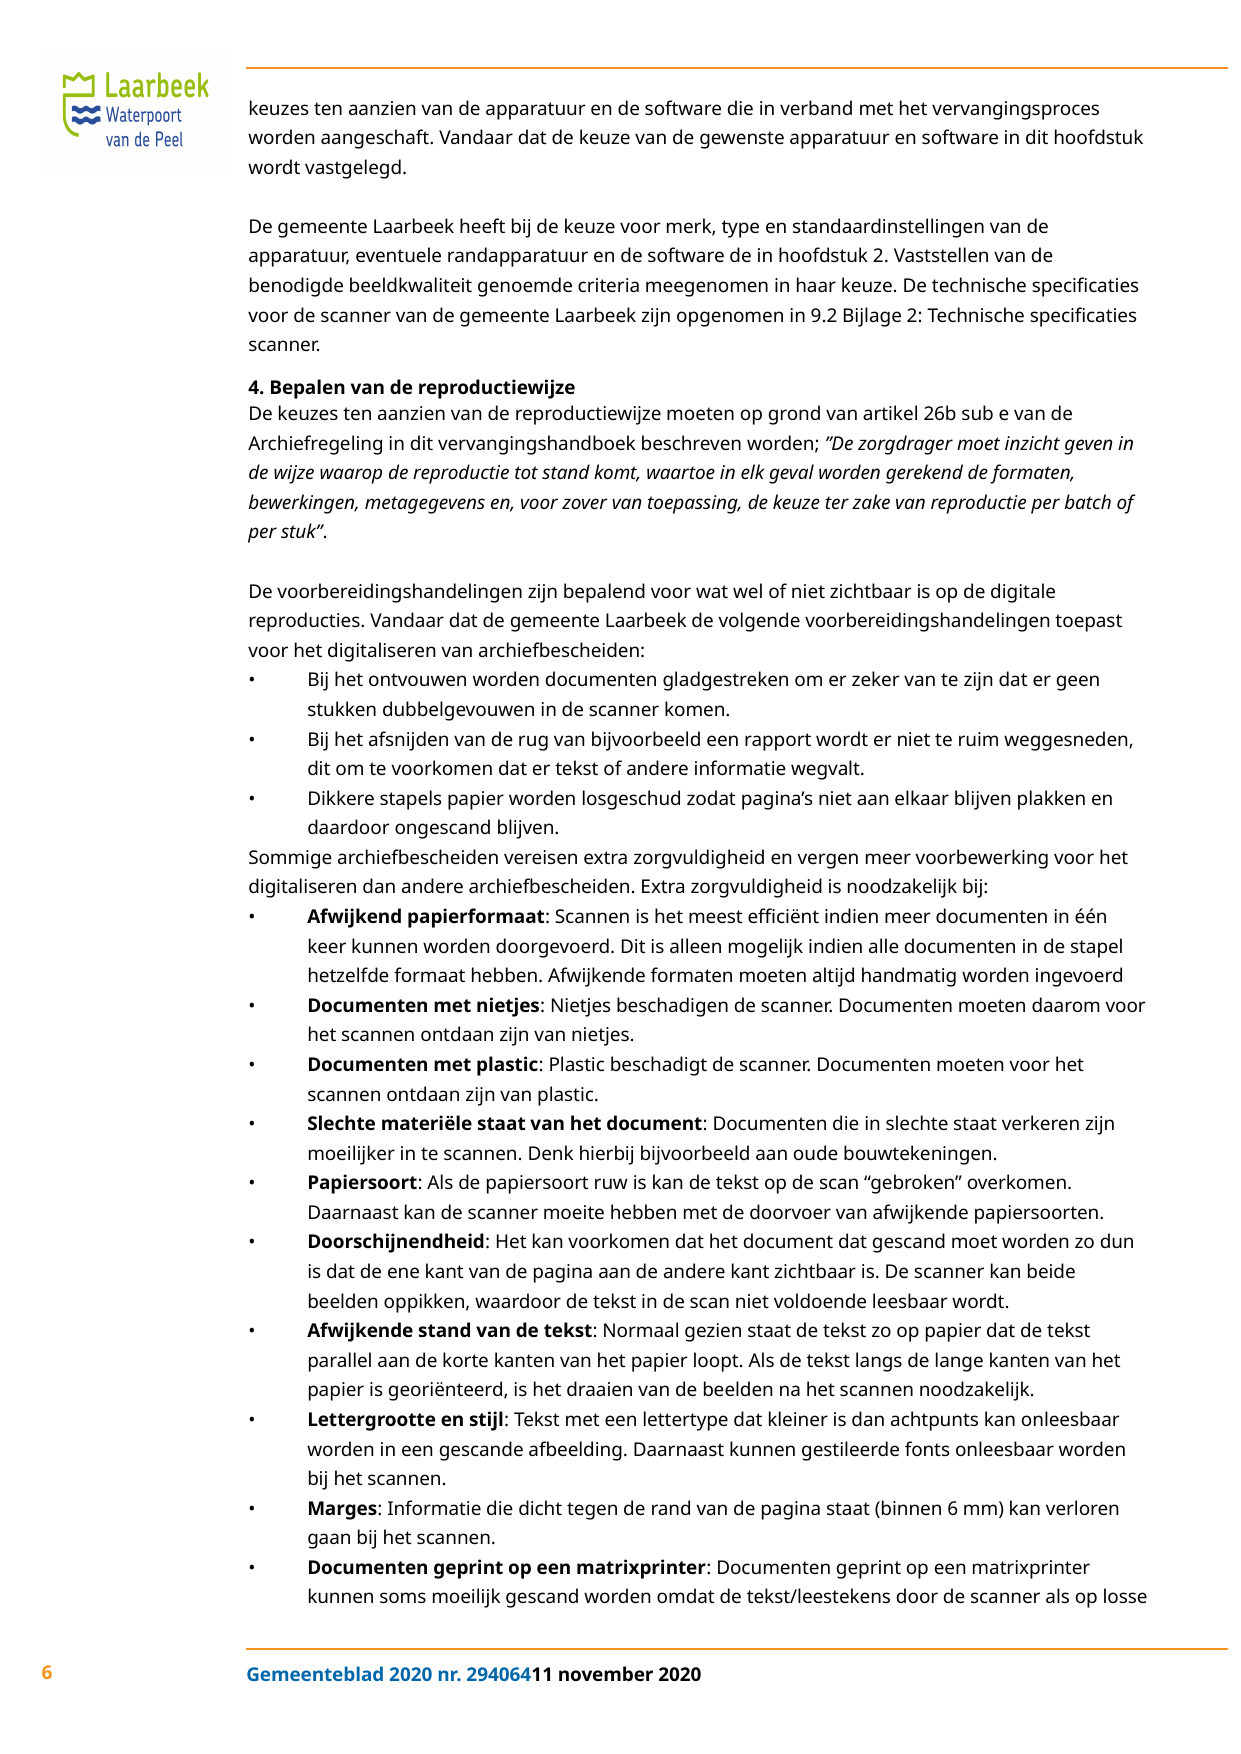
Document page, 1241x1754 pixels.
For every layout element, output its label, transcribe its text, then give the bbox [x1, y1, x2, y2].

list Bij het afsnijden van de rug van bijvoorbeeld een rapport wordt er niet te ruim weggesneden, dit om te voorkomen dat er tekst of andere informatie wegvalt. [248, 726, 1152, 781]
list Doorschijnendheid: Het kan voorkomen dat het document dat gescand moet worden zo dun is dat de ene kant van de pagina aan de andere kant zichtbaar is. De scanner kan beide beelden oppikken, waardoor de tekst in de scan niet voldoende leesbaar wordt. [248, 1229, 1152, 1313]
text De keuzes ten aanzien van de reproductiewijze moeten op grond van artikel 26b sub e van de Archiefregeling in dit vervangingshandboek beschreven worden; ”De zorgdrager moet inzicht geven in de wijze waarop de reproductie tot stand komt, waartoe in elk geval worden gerekend de formaten, bewerkingen, metagegevens en, voor zover van toepassing, de keuze ter zake van reproductie per batch of per stuk”. [248, 400, 1152, 544]
text De gemeente Laarbeek heeft bij de keuze voor merk, type en standaardinstellingen van de apparatuur, eventuele randapparatuur en de software de in hoofdstuk 2. Vaststellen van de benodigde beeldkwaliteit genoemde criteria meegenomen in haar keuze. De technische specificaties voor de scanner van de gemeente Laarbeek zijn opgenomen in 9.2 Bijlage 2: Technische specificaties scanner. [248, 213, 1152, 357]
list Slechte materiële staat van het document: Documenten die in slechte staat verkeren zijn moeilijker in te scannen. Denk hierbij bijvoorbeeld aan oude bouwtekeningen. [248, 1110, 1152, 1166]
list Dikkere stapels papier worden losgeschud zodat pagina’s niet aan elkaar blijven plakken en daardoor ongescand blijven. [248, 785, 1152, 840]
list Documenten met plastic: Plastic beschadigt de scanner. Documenten moeten voor het scannen ontdaan zijn van plastic. [248, 1051, 1152, 1106]
text 4. Bepalen van de reproductiewijze [248, 374, 1152, 400]
list Afwijkend papierformaat: Scannen is het meest efficiënt indien meer documenten in één keer kunnen worden doorgevoerd. Dit is alleen mogelijk indien alle documenten in de stapel hetzelfde formaat hebben. Afwijkende formaten moeten altijd handmatig worden ingevoerd [248, 903, 1152, 988]
list Afwijkende stand van de tekst: Normaal gezien staat de tekst zo op papier dat de tekst parallel aan de korte kanten van het papier loopt. Als de tekst langs de lange kanten van het papier is georiënteerd, is het draaien van de beelden na het scannen noodzakelijk. [248, 1317, 1152, 1402]
list Lettergrootte en stijl: Tekst met een lettertype dat kleiner is dan achtpunts kan onleesbaar worden in een gescande afbeelding. Daarnaast kunnen gestileerde fonts onleesbaar worden bij het scannen. [248, 1406, 1152, 1491]
picture [41, 47, 231, 172]
list Marges: Informatie die dicht tegen de rand van de pagina staat (binnen 6 mm) kan verloren gaan bij het scannen. [248, 1495, 1152, 1550]
text Sommige archiefbescheiden vereisen extra zorgvuldigheid en vergen meer voorbewerking voor het digitaliseren dan andere archiefbescheiden. Extra zorgvuldigheid is noodzakelijk bij: [248, 844, 1152, 899]
text keuzes ten aanzien van de apparatuur en de software die in verband met het vervangingsproces worden aangeschaft. Vandaar dat de keuze van de gewenste apparatuur en software in dit hoofdstuk wordt vastgelegd. [248, 95, 1152, 180]
list Bij het ontvouwen worden documenten gladgestreken om er zeker van te zijn dat er geen stukken dubbelgevouwen in de scanner komen. [248, 667, 1152, 722]
list Documenten geprint op een matrixprinter: Documenten geprint op een matrixprinter kunnen soms moeilijk gescand worden omdat de tekst/leestekens door de scanner als op losse [248, 1554, 1152, 1609]
list Documenten met nietjes: Nietjes beschadigen de scanner. Documenten moeten daarom voor het scannen ontdaan zijn van nietjes. [248, 992, 1152, 1047]
list Papiersoort: Als de papiersoort ruw is kan de tekst op de scan “gebroken” overkomen. Daarnaast kan de scanner moeite hebben met de doorvoer van afwijkende papiersoorten. [248, 1169, 1152, 1225]
text De voorbereidingshandelingen zijn bepalend voor wat wel of niet zichtbaar is op de digitale reproducties. Vandaar dat de gemeente Laarbeek de volgende voorbereidingshandelingen toepast voor het digitaliseren van archiefbescheiden: [248, 578, 1152, 663]
